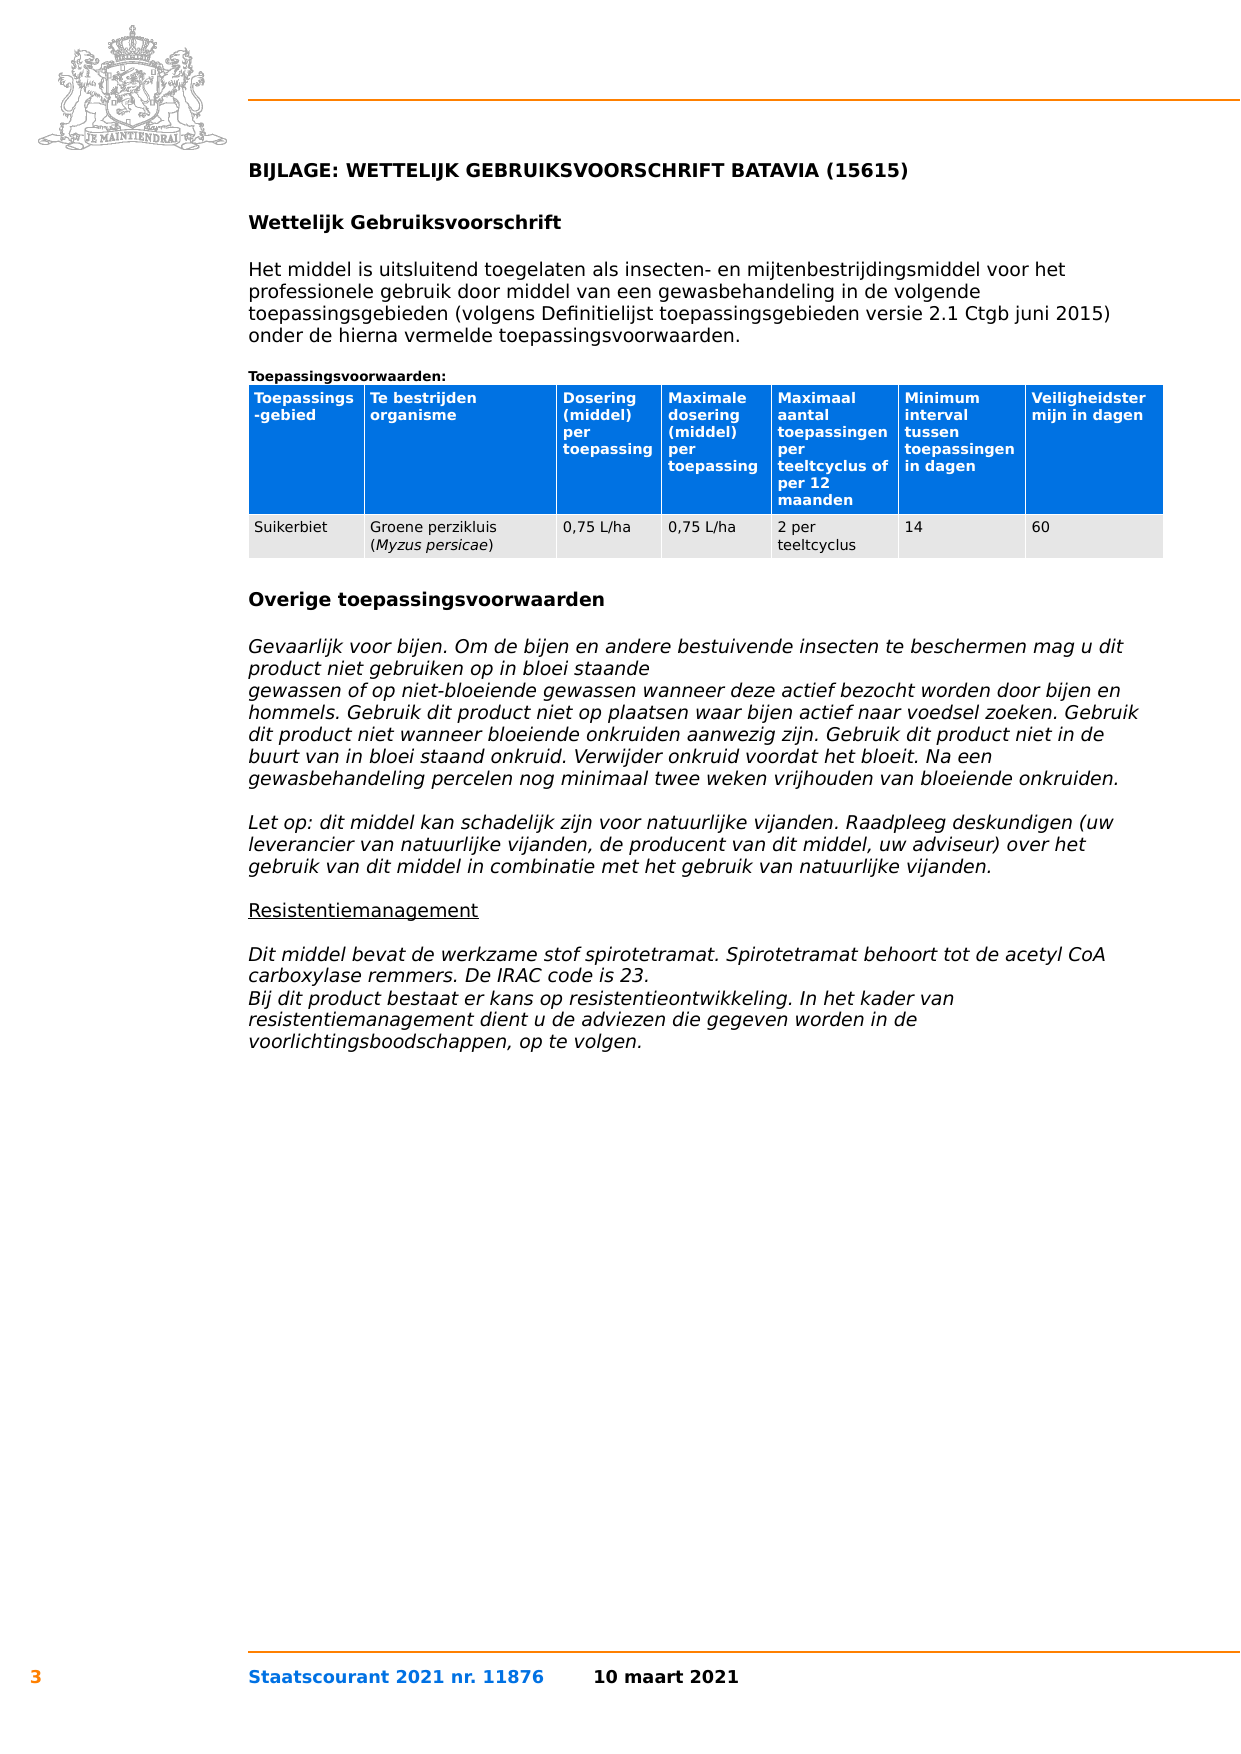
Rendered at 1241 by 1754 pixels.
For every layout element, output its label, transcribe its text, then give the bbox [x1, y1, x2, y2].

table_cell 14 [899, 515, 1025, 558]
table_cell Maximale dosering (middel) per toepassing [662, 385, 771, 514]
table_cell Veiligheidstermijn in dagen [1026, 385, 1163, 514]
table_cell Suikerbiet [249, 515, 364, 558]
table_cell 2 per teeltcyclus [772, 515, 898, 558]
text gewassen of op niet-bloeiende gewassen wanneer deze actief bezocht worden door bijen en hommels. Gebruik dit product niet op plaatsen waar bijen actief naar voedsel zoeken. Gebruik dit product niet wanneer bloeiende onkruiden aanwezig zijn. Gebruik dit product niet in de buurt van in bloei staand onkruid. Verwijder onkruid voordat het bloeit. Na een gewasbehandeling percelen nog minimaal twee weken vrijhouden van bloeiende onkruiden. [248, 680, 1163, 790]
table_cell Dosering (middel) per toepassing [557, 385, 661, 514]
subtitle BIJLAGE: WETTELIJK GEBRUIKSVOORSCHRIFT BATAVIA (15615) [248, 160, 1163, 182]
table_cell Toepassings-gebied [249, 385, 364, 514]
table_cell 60 [1026, 515, 1163, 558]
subtitle Overige toepassingsvoorwaarden [248, 589, 1163, 611]
table_cell 0,75 L/ha [557, 515, 661, 558]
subtitle Wettelijk Gebruiksvoorschrift [248, 212, 1163, 234]
text Bij dit product bestaat er kans op resistentieontwikkeling. In het kader van resistentiemanagement dient u de adviezen die gegeven worden in de voorlichtingsboodschappen, op te volgen. [248, 987, 1163, 1053]
table_cell Te bestrijden organisme [365, 385, 556, 514]
text Het middel is uitsluitend toegelaten als insecten- en mijtenbestrijdingsmiddel voor het professionele gebruik door middel van een gewasbehandeling in de volgende toepassingsgebieden (volgens Definitielijst toepassingsgebieden versie 2.1 Ctgb juni 2015) onder de hierna vermelde toepassingsvoorwaarden. [248, 259, 1163, 347]
text Resistentiemanagement [248, 899, 1163, 922]
text Dit middel bevat de werkzame stof spirotetramat. Spirotetramat behoort tot de acetyl CoA carboxylase remmers. De IRAC code is 23. [248, 943, 1163, 987]
table_header Toepassingsvoorwaarden: [248, 369, 1163, 384]
text Let op: dit middel kan schadelijk zijn voor natuurlijke vijanden. Raadpleeg deskundigen (uw leverancier van natuurlijke vijanden, de producent van dit middel, uw adviseur) over het gebruik van dit middel in combinatie met het gebruik van natuurlijke vijanden. [248, 812, 1163, 878]
text Gevaarlijk voor bijen. Om de bijen en andere bestuivende insecten te beschermen mag u dit product niet gebruiken op in bloei staande [248, 636, 1163, 680]
picture [38, 25, 227, 150]
table_cell Groene perzikluis (Myzus persicae) [365, 515, 556, 558]
table_cell 0,75 L/ha [662, 515, 771, 558]
table_cell Maximaal aantal toepassingen per teeltcyclus of per 12 maanden [772, 385, 898, 514]
table_cell Minimum interval tussen toepassingen in dagen [899, 385, 1025, 514]
